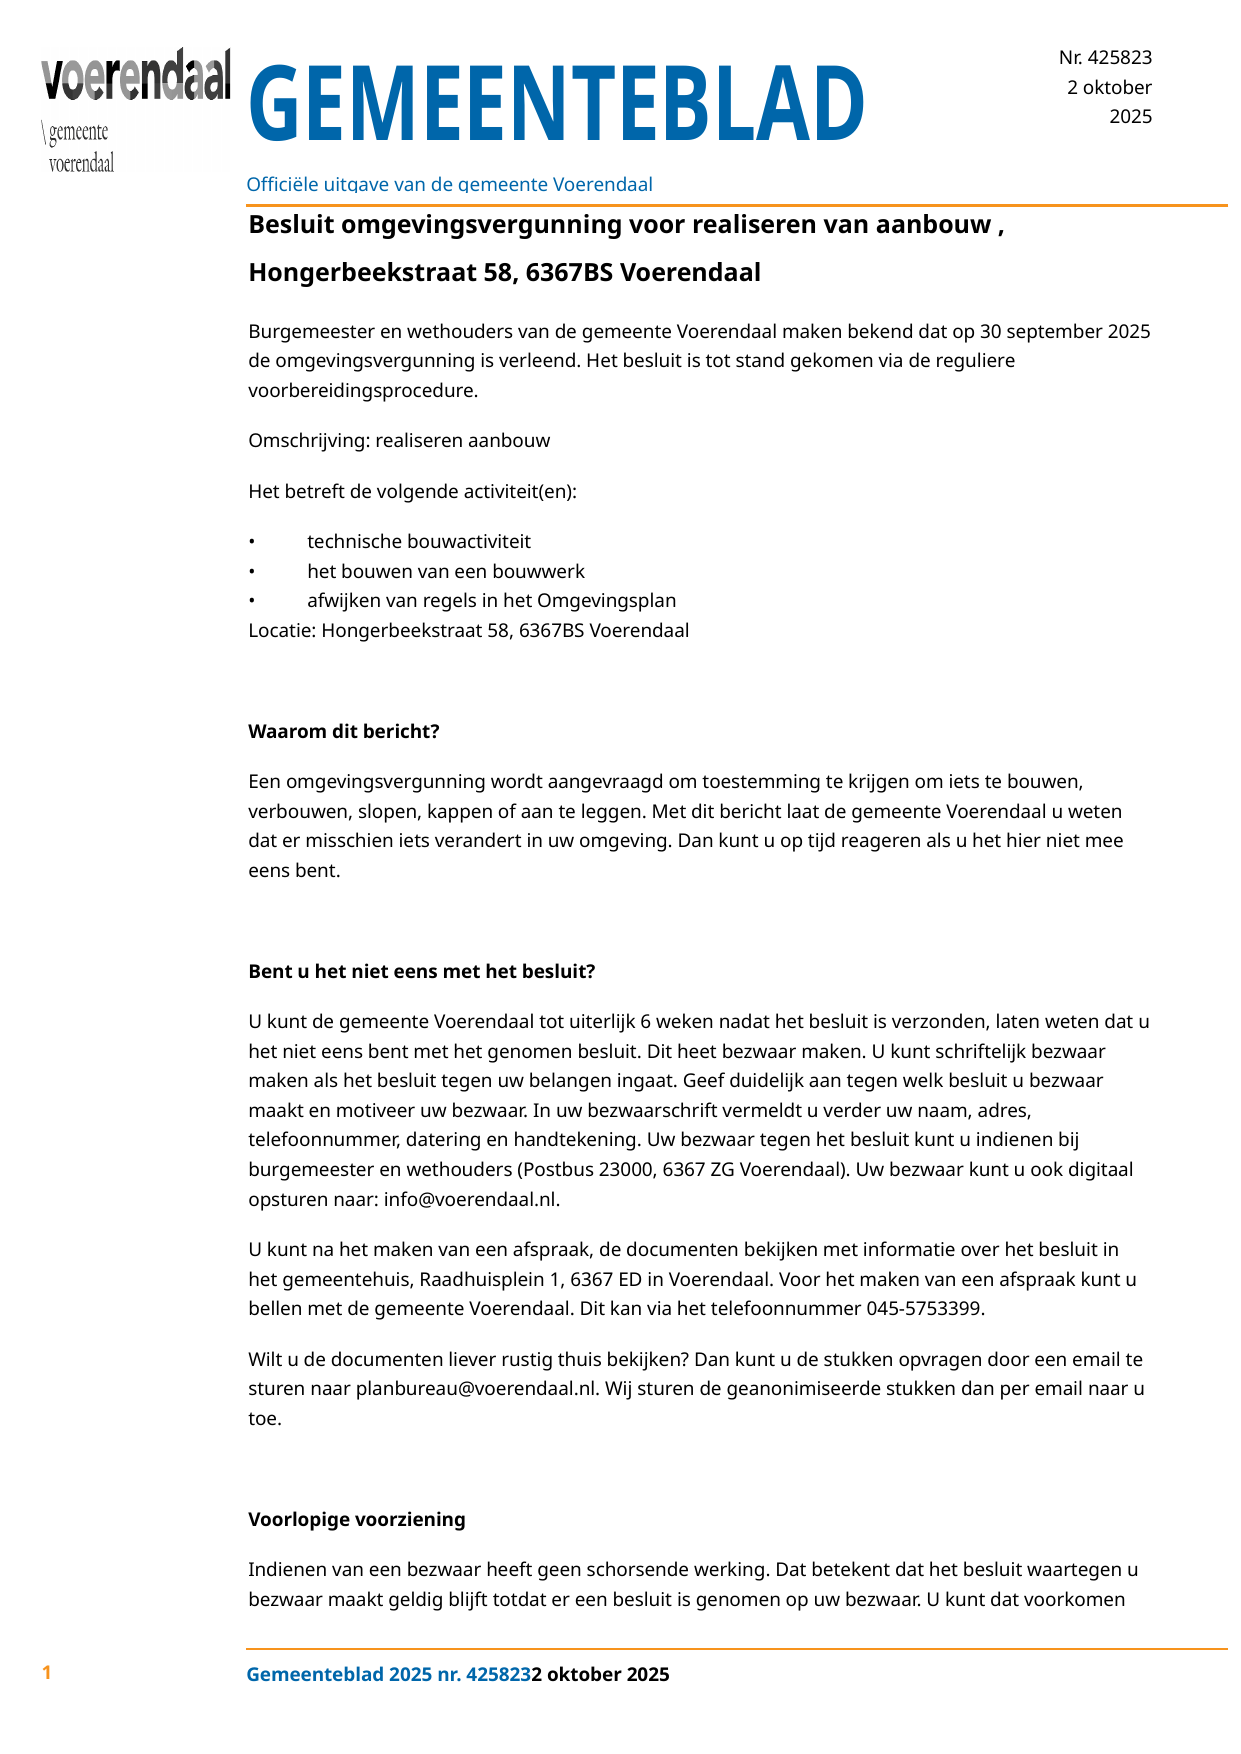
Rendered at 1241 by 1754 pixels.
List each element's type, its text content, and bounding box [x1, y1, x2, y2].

text Wilt u de documenten liever rustig thuis bekijken? Dan kunt u de stukken opvragen door een email te sturen naar planbureau@voerendaal.nl. Wij sturen de geanonimiseerde stukken dan per email naar u toe. [248, 1346, 1152, 1431]
text Het betreft de volgende activiteit(en): [248, 478, 1152, 504]
text U kunt na het maken van een afspraak, de documenten bekijken met informatie over het besluit in het gemeentehuis, Raadhuisplein 1, 6367 ED in Voerendaal. Voor het maken van een afspraak kunt u bellen met de gemeente Voerendaal. Dit kan via het telefoonnummer 045-5753399. [248, 1236, 1152, 1321]
list technische bouwactiviteit [248, 528, 1152, 554]
text Indienen van een bezwaar heeft geen schorsende werking. Dat betekent dat het besluit waartegen u bezwaar maakt geldig blijft totdat er een besluit is genomen op uw bezwaar. U kunt dat voorkomen [248, 1556, 1152, 1612]
text U kunt de gemeente Voerendaal tot uiterlijk 6 weken nadat het besluit is verzonden, laten weten dat u het niet eens bent met het genomen besluit. Dit heet bezwaar maken. U kunt schriftelijk bezwaar maken als het besluit tegen uw belangen ingaat. Geef duidelijk aan tegen welk besluit u bezwaar maakt en motiveer uw bezwaar. In uw bezwaarschrift vermeldt u verder uw naam, adres, telefoonnummer, datering en handtekening. Uw bezwaar tegen het besluit kunt u indienen bij burgemeester en wethouders (Postbus 23000, 6367 ZG Voerendaal). Uw bezwaar kunt u ook digitaal opsturen naar: info@voerendaal.nl. [248, 1008, 1152, 1212]
text Waarom dit bericht? [248, 718, 1152, 744]
text Voorlopige voorziening [248, 1506, 1152, 1532]
text Bent u het niet eens met het besluit? [248, 958, 1152, 984]
text Locatie: Hongerbeekstraat 58, 6367BS Voerendaal [248, 617, 1152, 643]
text Besluit omgevingsvergunning voor realiseren van aanbouw , Hongerbeekstraat 58, 6367BS Voerendaal [248, 207, 1152, 288]
picture [41, 47, 231, 172]
text Burgemeester en wethouders van de gemeente Voerendaal maken bekend dat op 30 september 2025 de omgevingsvergunning is verleend. Het besluit is tot stand gekomen via de reguliere voorbereidingsprocedure. [248, 318, 1152, 403]
text Een omgevingsvergunning wordt aangevraagd om toestemming te krijgen om iets te bouwen, verbouwen, slopen, kappen of aan te leggen. Met dit bericht laat de gemeente Voerendaal u weten dat er misschien iets verandert in uw omgeving. Dan kunt u op tijd reageren als u het hier niet mee eens bent. [248, 768, 1152, 883]
text Omschrijving: realiseren aanbouw [248, 427, 1152, 453]
list afwijken van regels in het Omgevingsplan [248, 587, 1152, 613]
list het bouwen van een bouwwerk [248, 558, 1152, 584]
